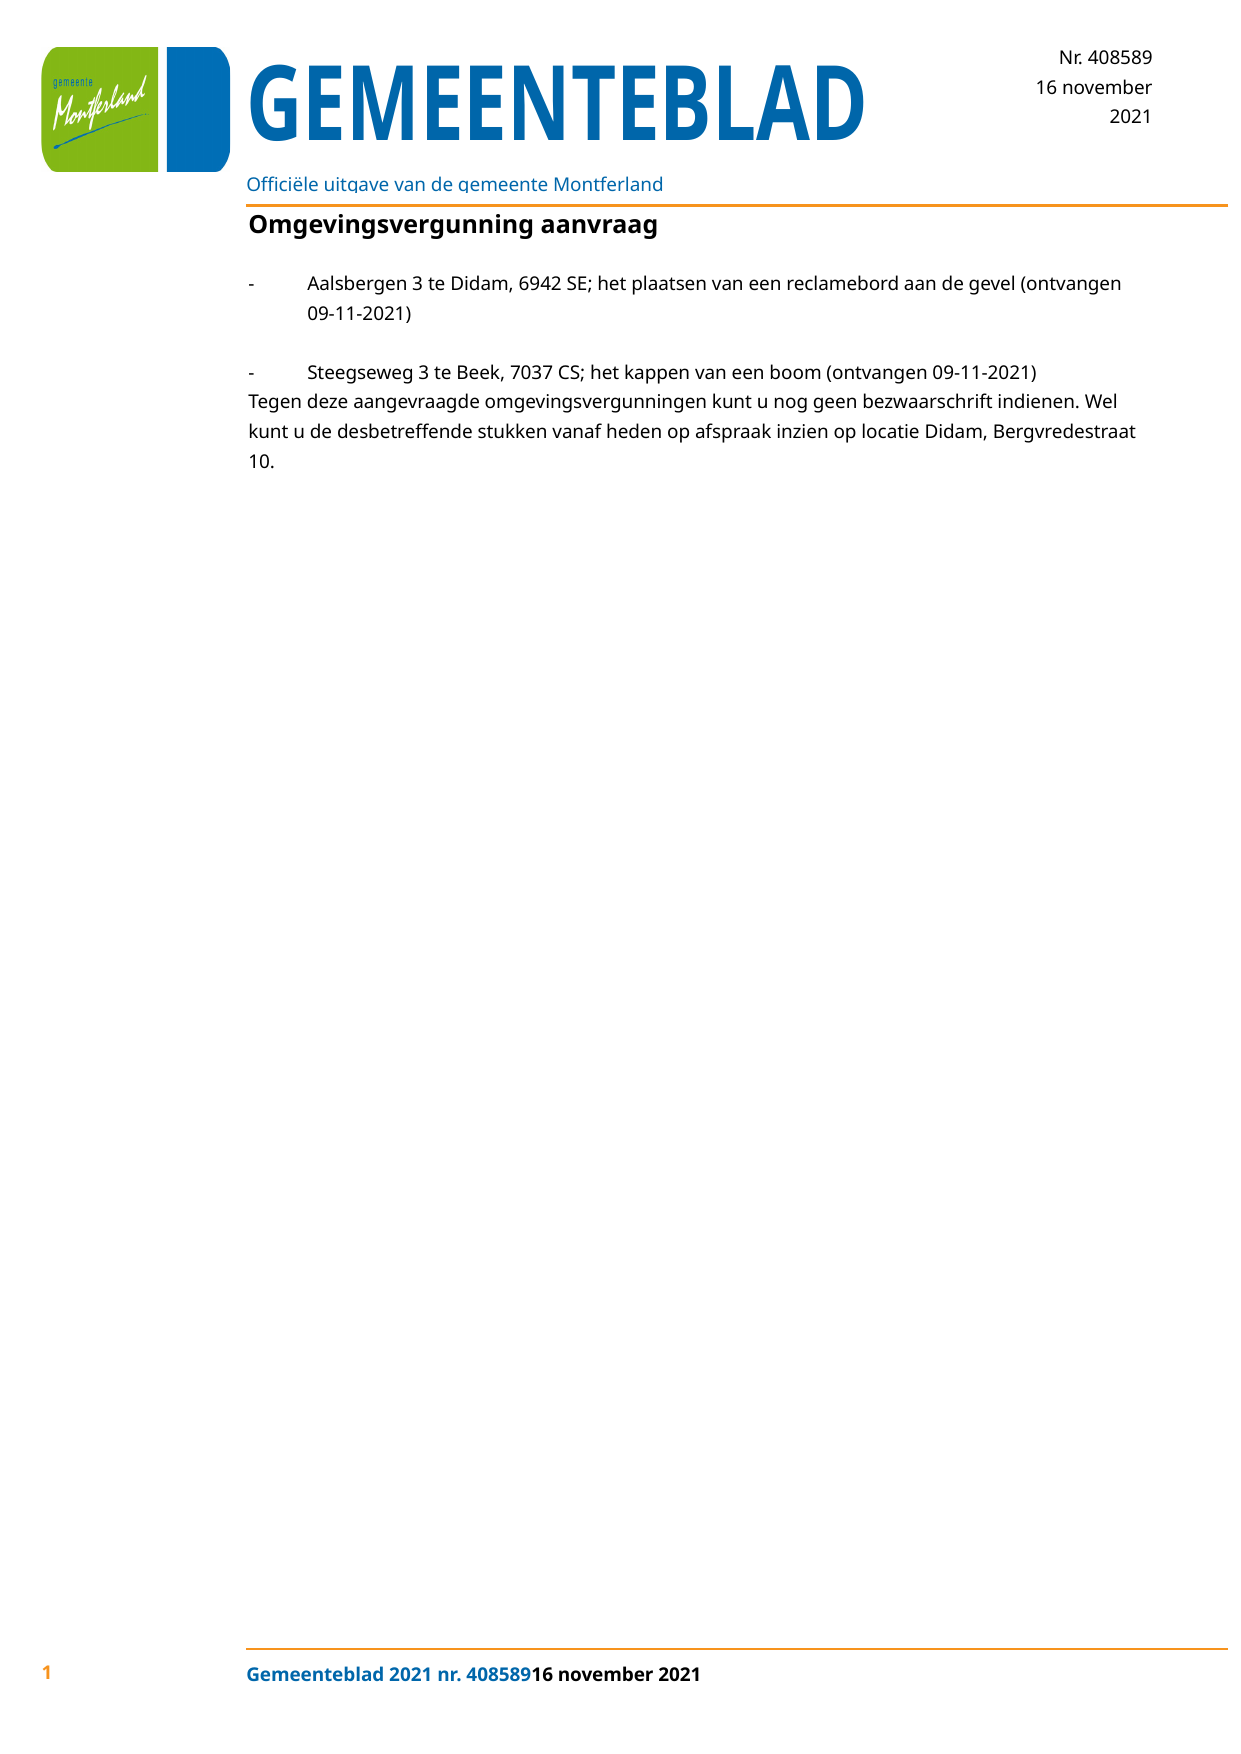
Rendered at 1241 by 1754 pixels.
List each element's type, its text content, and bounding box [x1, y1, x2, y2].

picture [41, 47, 231, 172]
list Aalsbergen 3 te Didam, 6942 SE; het plaatsen van een reclamebord aan de gevel (ontvangen 09-11-2021) [248, 270, 1152, 326]
text Tegen deze aangevraagde omgevingsvergunningen kunt u nog geen bezwaarschrift indienen. Wel kunt u de desbetreffende stukken vanaf heden op afspraak inzien op locatie Didam, Bergvredestraat 10. [248, 389, 1152, 473]
text Omgevingsvergunning aanvraag [248, 207, 1152, 241]
list Steegseweg 3 te Beek, 7037 CS; het kappen van een boom (ontvangen 09-11-2021) [248, 359, 1152, 385]
